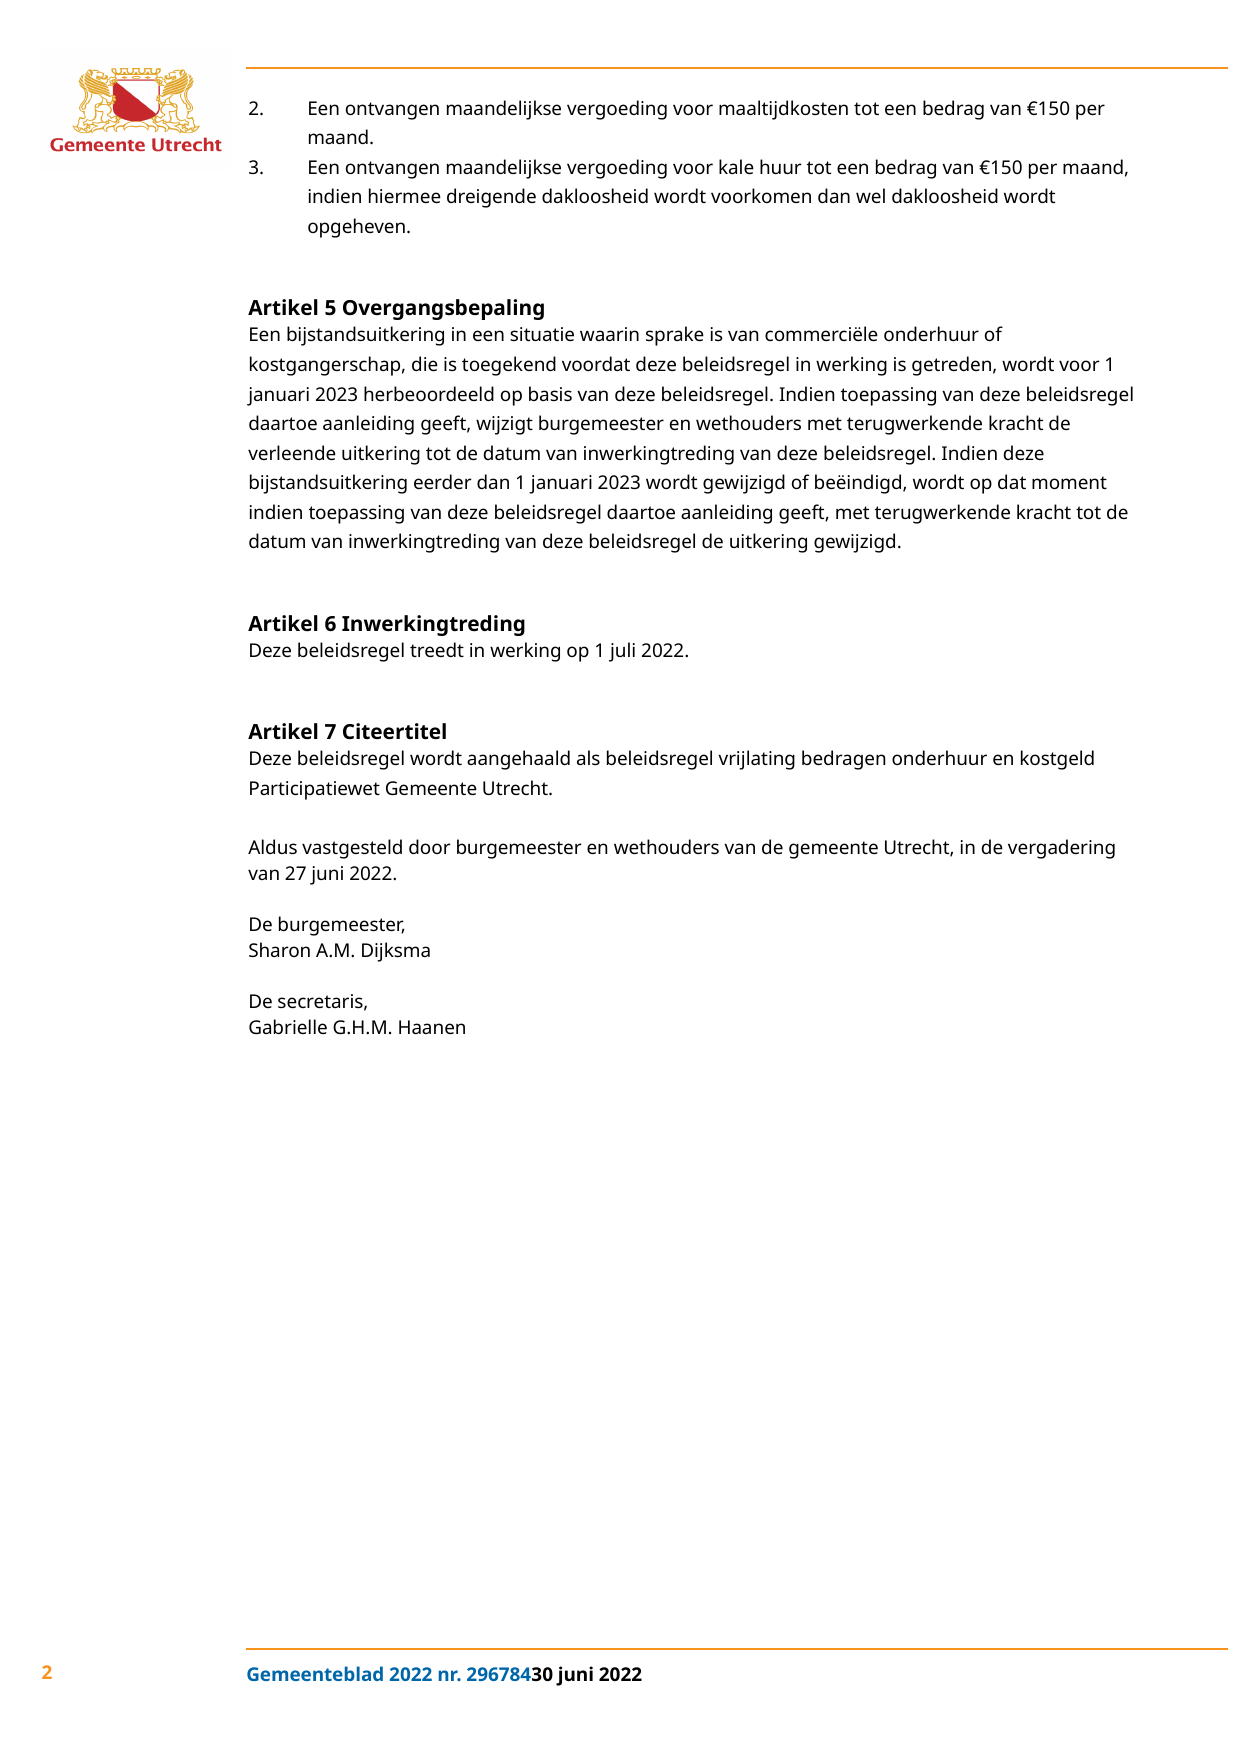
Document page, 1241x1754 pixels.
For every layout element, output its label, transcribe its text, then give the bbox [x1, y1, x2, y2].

text De burgemeester, [248, 911, 1152, 937]
text Sharon A.M. Dijksma [248, 937, 1152, 963]
picture [41, 47, 231, 172]
text Artikel 7 Citeertitel [248, 717, 1152, 746]
list Een ontvangen maandelijkse vergoeding voor maaltijdkosten tot een bedrag van €150 per maand. [248, 95, 1152, 150]
text Artikel 5 Overgangsbepaling [248, 293, 1152, 322]
text Artikel 6 Inwerkingtreding [248, 609, 1152, 637]
text Gabrielle G.H.M. Haanen [248, 1014, 1152, 1040]
text De secretaris, [248, 989, 1152, 1014]
text Aldus vastgesteld door burgemeester en wethouders van de gemeente Utrecht, in de vergadering van 27 juni 2022. [248, 834, 1152, 886]
list Een ontvangen maandelijkse vergoeding voor kale huur tot een bedrag van €150 per maand, indien hiermee dreigende dakloosheid wordt voorkomen dan wel dakloosheid wordt opgeheven. [248, 154, 1152, 239]
text Deze beleidsregel treedt in werking op 1 juli 2022. [248, 637, 1152, 663]
text Deze beleidsregel wordt aangehaald als beleidsregel vrijlating bedragen onderhuur en kostgeld Participatiewet Gemeente Utrecht. [248, 746, 1152, 801]
text Een bijstandsuitkering in een situatie waarin sprake is van commerciële onderhuur of kostgangerschap, die is toegekend voordat deze beleidsregel in werking is getreden, wordt voor 1 januari 2023 herbeoordeeld op basis van deze beleidsregel. Indien toepassing van deze beleidsregel daartoe aanleiding geeft, wijzigt burgemeester en wethouders met terugwerkende kracht de verleende uitkering tot de datum van inwerkingtreding van deze beleidsregel. Indien deze bijstandsuitkering eerder dan 1 januari 2023 wordt gewijzigd of beëindigd, wordt op dat moment indien toepassing van deze beleidsregel daartoe aanleiding geeft, met terugwerkende kracht tot de datum van inwerkingtreding van deze beleidsregel de uitkering gewijzigd. [248, 322, 1152, 554]
